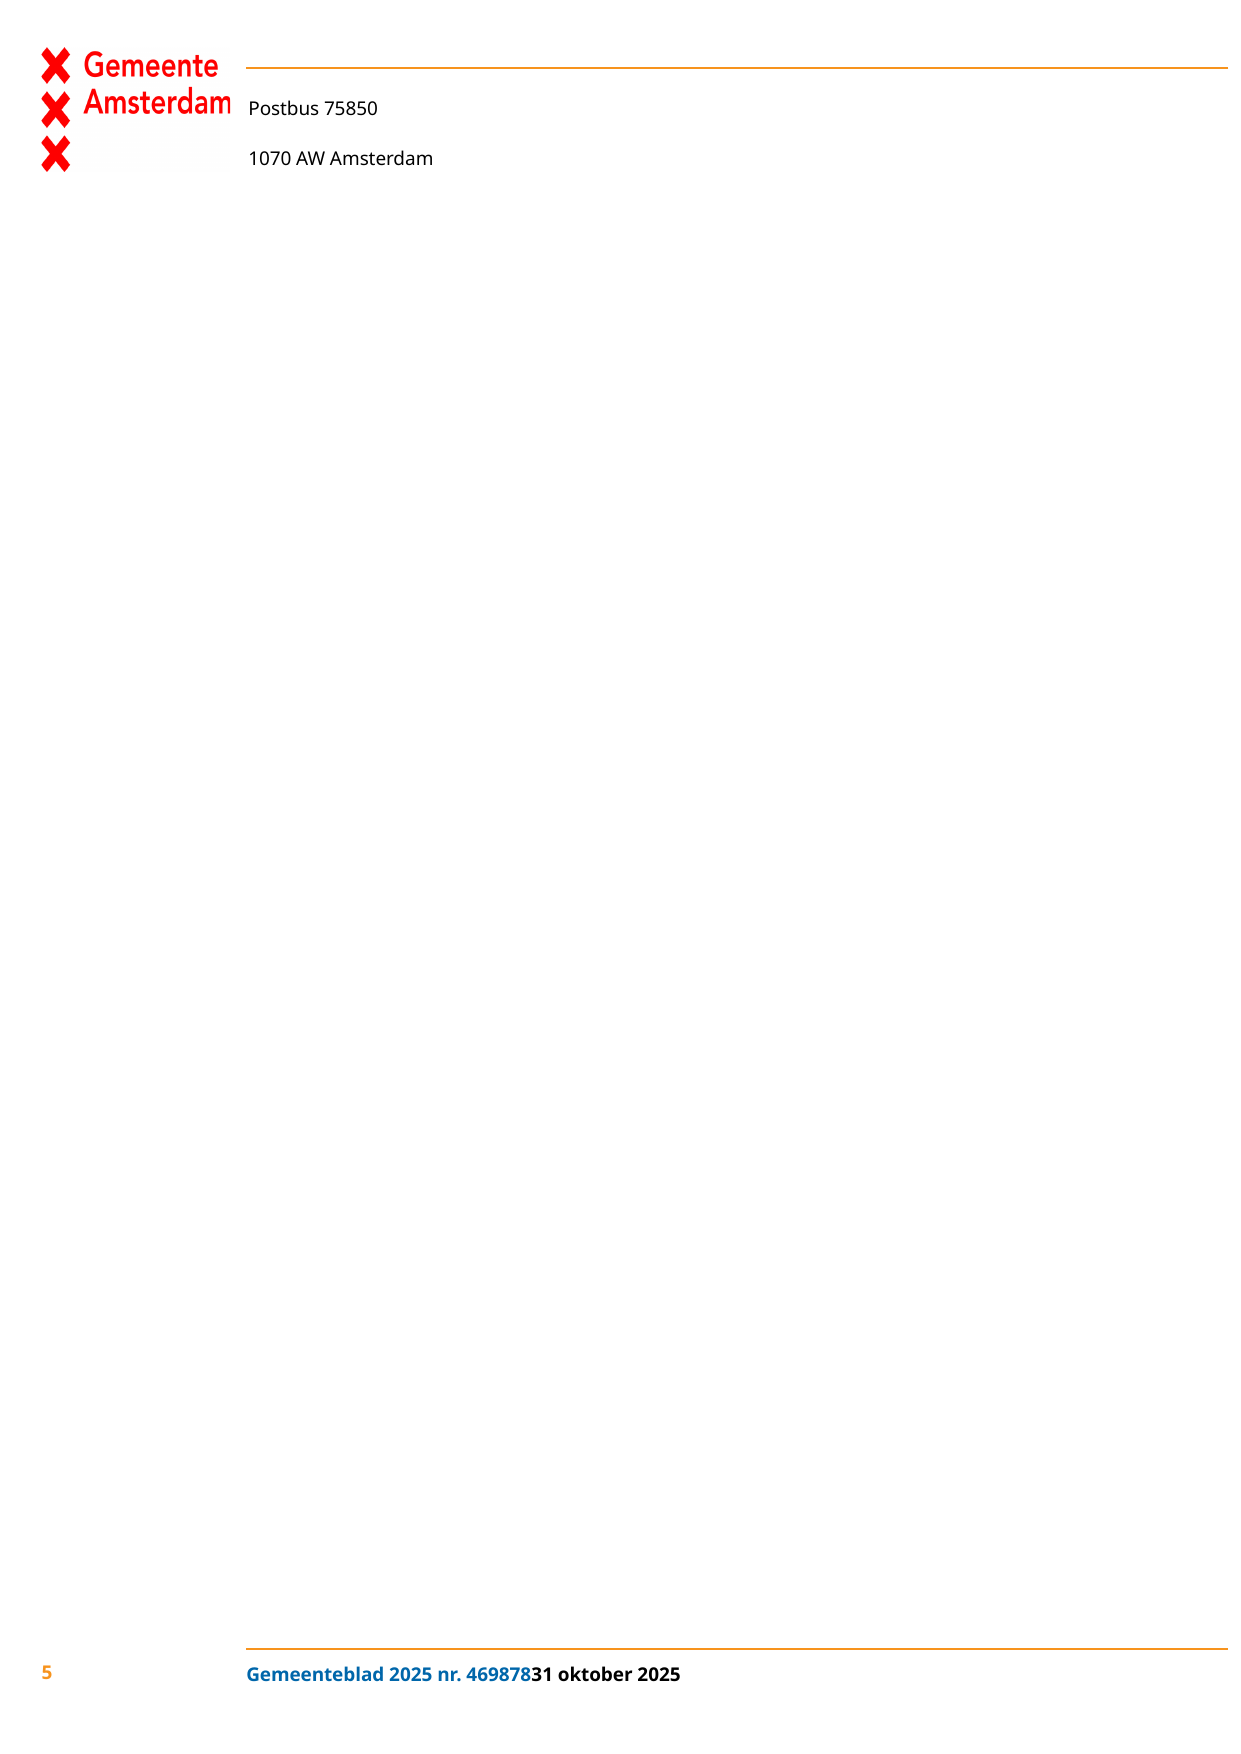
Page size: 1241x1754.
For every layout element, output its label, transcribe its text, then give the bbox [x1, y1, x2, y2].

picture [41, 47, 231, 172]
text Postbus 75850 [248, 95, 1152, 121]
text 1070 AW Amsterdam [248, 145, 1152, 171]
